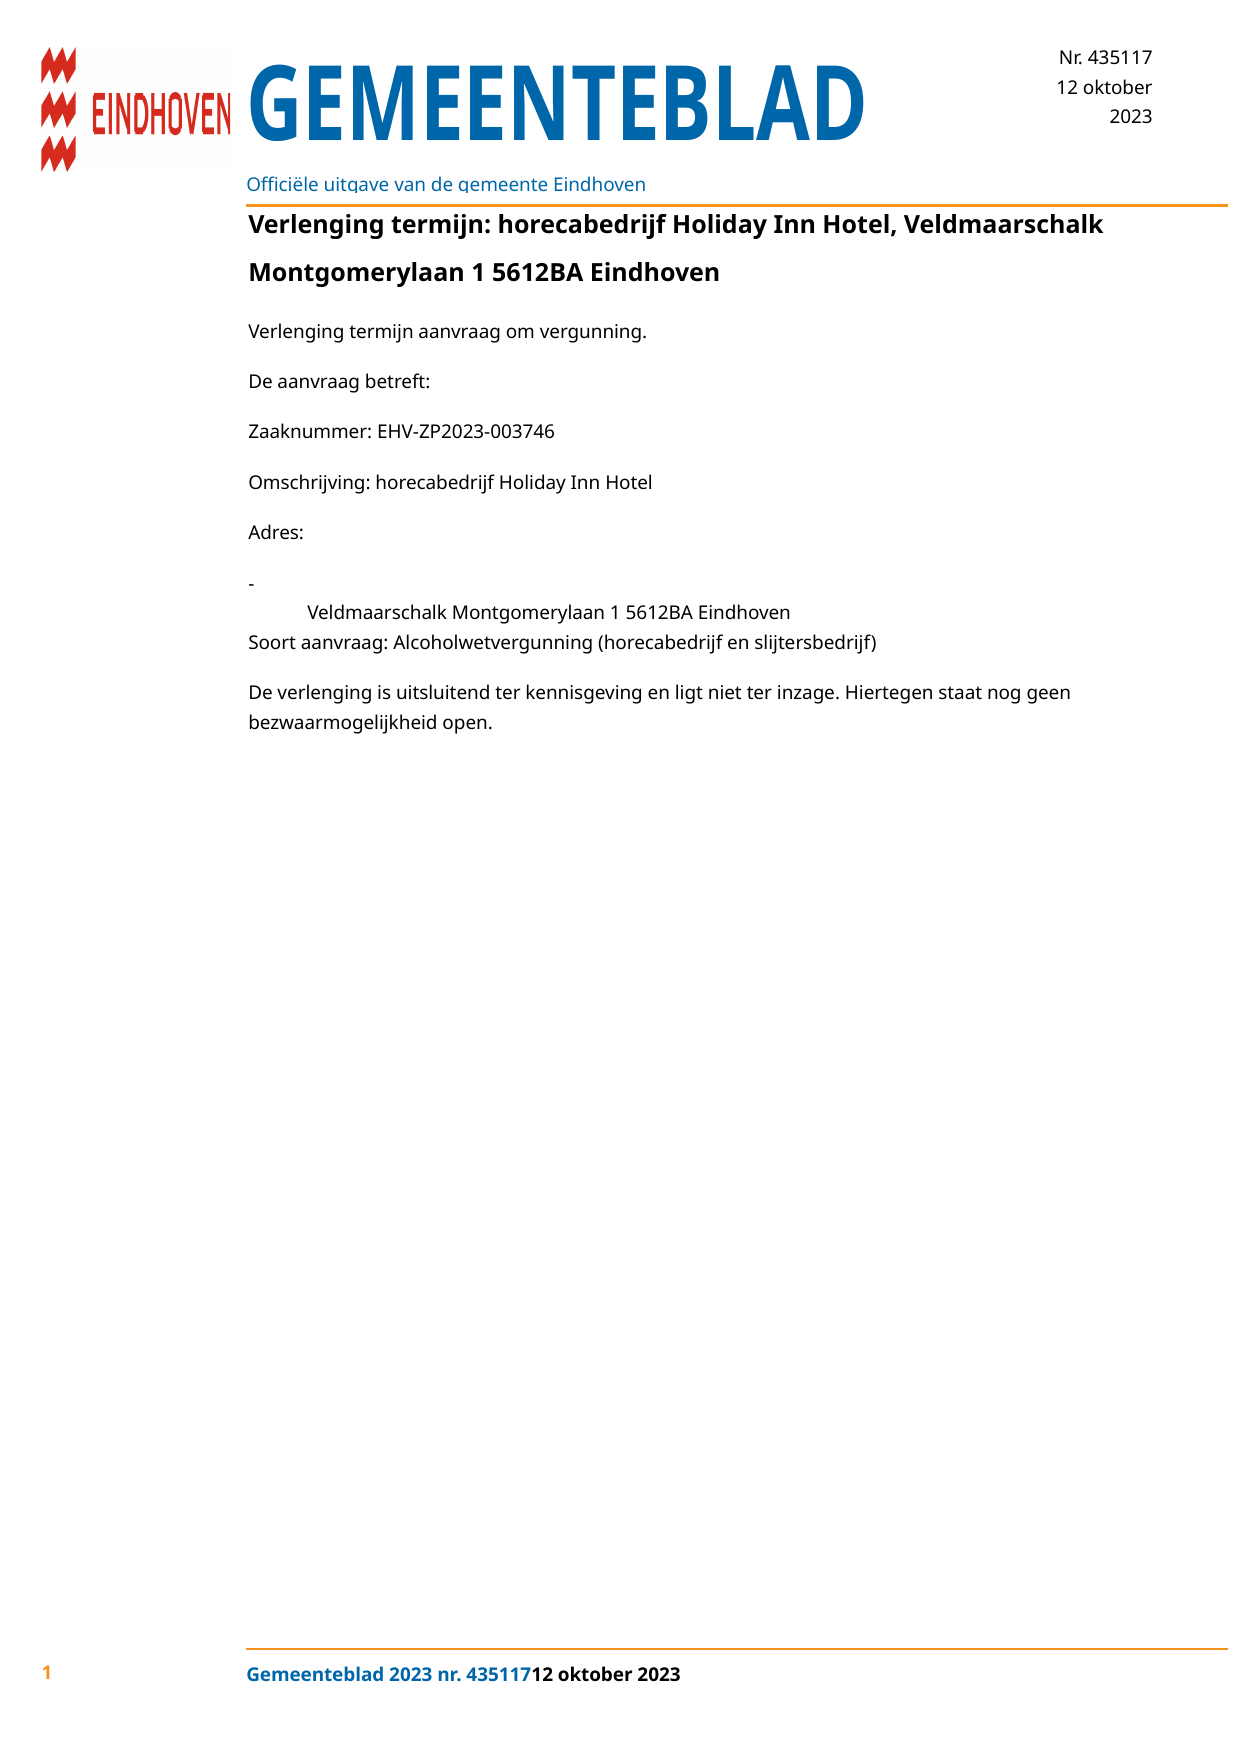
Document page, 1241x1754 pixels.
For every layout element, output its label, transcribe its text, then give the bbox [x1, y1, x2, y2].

text Soort aanvraag: Alcoholwetvergunning (horecabedrijf en slijtersbedrijf) [248, 629, 1152, 655]
text Verlenging termijn aanvraag om vergunning. [248, 318, 1152, 344]
text Verlenging termijn: horecabedrijf Holiday Inn Hotel, Veldmaarschalk Montgomerylaan 1 5612BA Eindhoven [248, 207, 1152, 288]
text Adres: [248, 519, 1152, 545]
list Veldmaarschalk Montgomerylaan 1 5612BA Eindhoven [248, 599, 1152, 625]
text Omschrijving: horecabedrijf Holiday Inn Hotel [248, 469, 1152, 495]
text De aanvraag betreft: [248, 368, 1152, 394]
text Zaaknummer: EHV-ZP2023-003746 [248, 419, 1152, 444]
text De verlenging is uitsluitend ter kennisgeving en ligt niet ter inzage. Hiertegen staat nog geen bezwaarmogelijkheid open. [248, 679, 1152, 735]
picture [41, 47, 231, 172]
